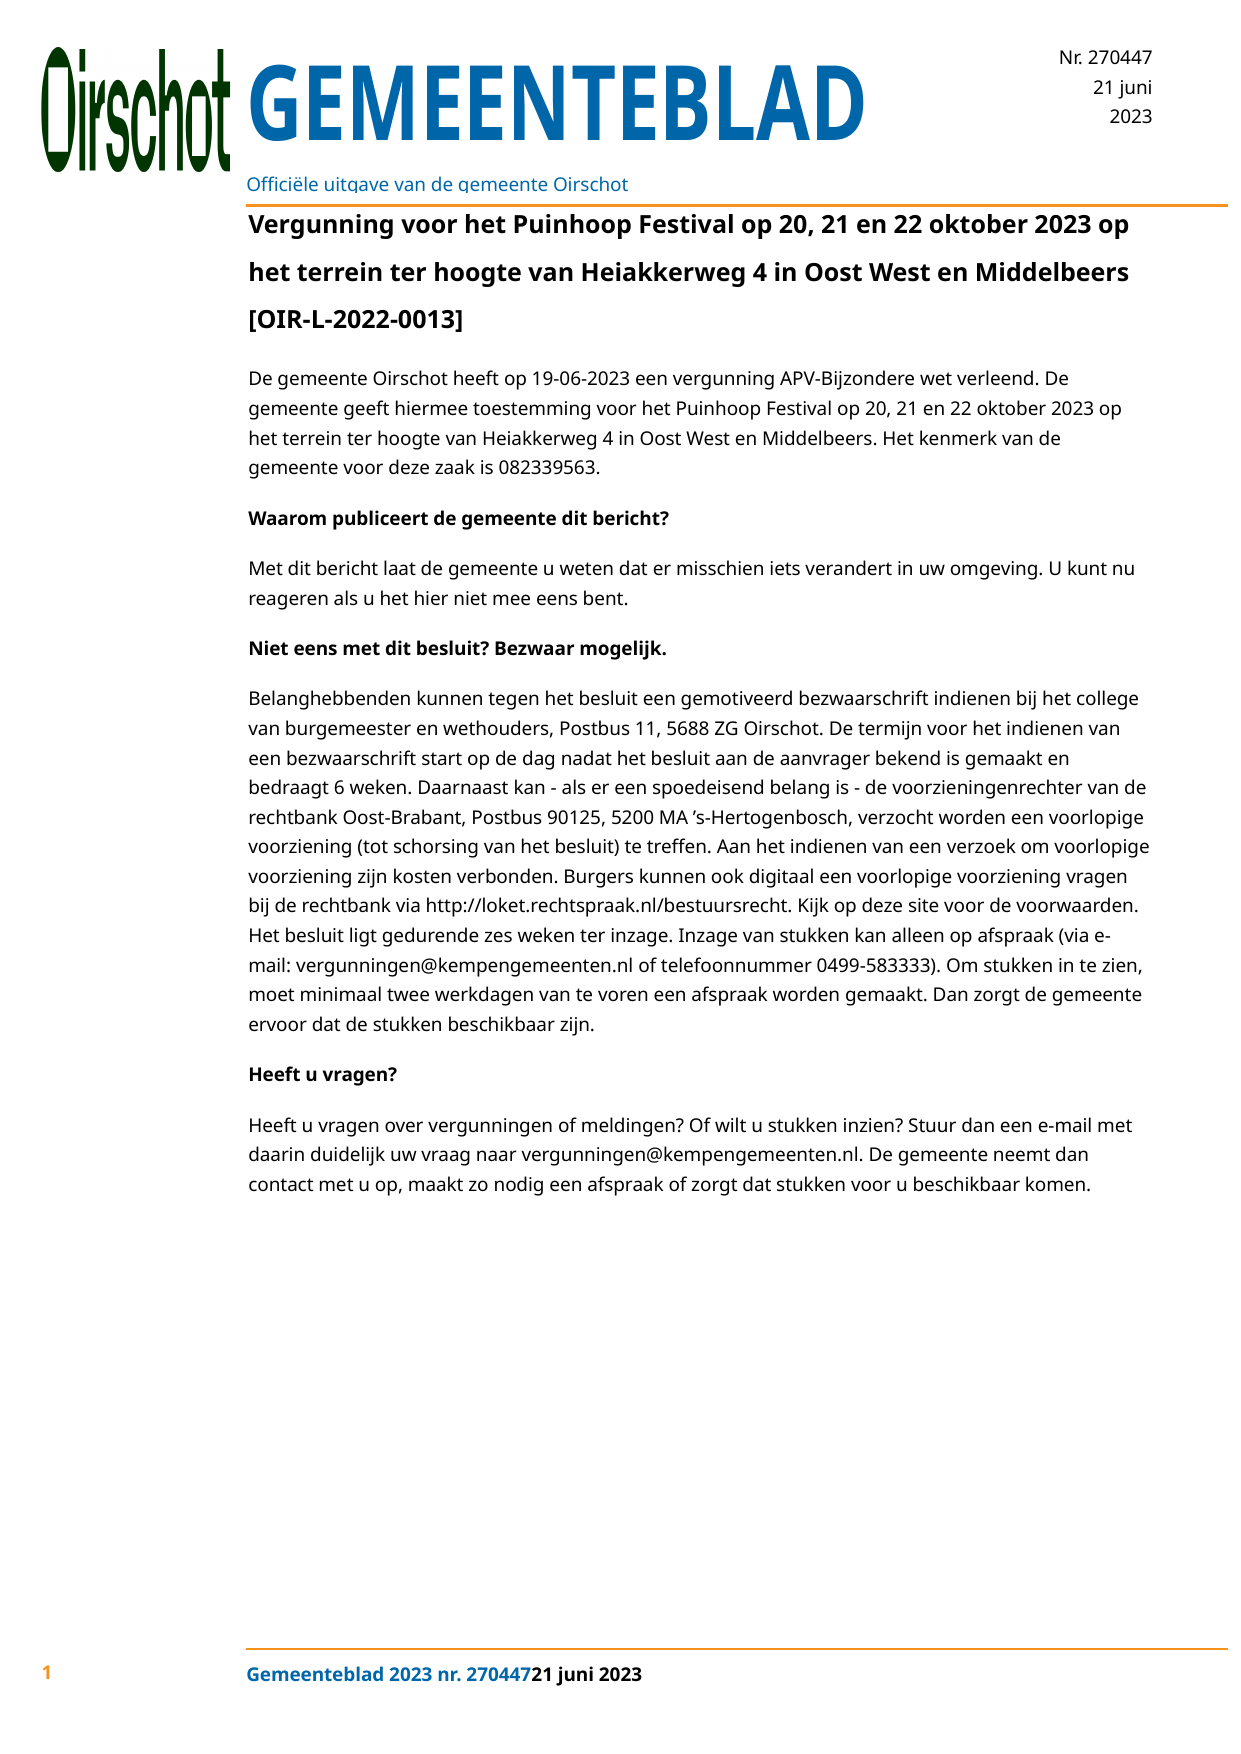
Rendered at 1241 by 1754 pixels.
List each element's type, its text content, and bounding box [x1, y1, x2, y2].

picture [41, 47, 231, 172]
text Waarom publiceert de gemeente dit bericht? [248, 505, 1152, 530]
text De gemeente Oirschot heeft op 19-06-2023 een vergunning APV-Bijzondere wet verleend. De gemeente geeft hiermee toestemming voor het Puinhoop Festival op 20, 21 en 22 oktober 2023 op het terrein ter hoogte van Heiakkerweg 4 in Oost West en Middelbeers. Het kenmerk van de gemeente voor deze zaak is 082339563. [248, 366, 1152, 480]
text Heeft u vragen? [248, 1061, 1152, 1087]
text Niet eens met dit besluit? Bezwaar mogelijk. [248, 635, 1152, 661]
text Heeft u vragen over vergunningen of meldingen? Of wilt u stukken inzien? Stuur dan een e-mail met daarin duidelijk uw vraag naar vergunningen@kempengemeenten.nl. De gemeente neemt dan contact met u op, maakt zo nodig een afspraak of zorgt dat stukken voor u beschikbaar komen. [248, 1112, 1152, 1197]
text Belanghebbenden kunnen tegen het besluit een gemotiveerd bezwaarschrift indienen bij het college van burgemeester en wethouders, Postbus 11, 5688 ZG Oirschot. De termijn voor het indienen van een bezwaarschrift start op de dag nadat het besluit aan de aanvrager bekend is gemaakt en bedraagt 6 weken. Daarnaast kan - als er een spoedeisend belang is - de voorzieningenrechter van de rechtbank Oost-Brabant, Postbus 90125, 5200 MA ’s-Hertogenbosch, verzocht worden een voorlopige voorziening (tot schorsing van het besluit) te treffen. Aan het indienen van een verzoek om voorlopige voorziening zijn kosten verbonden. Burgers kunnen ook digitaal een voorlopige voorziening vragen bij de rechtbank via http://loket.rechtspraak.nl/bestuursrecht. Kijk op deze site voor de voorwaarden. Het besluit ligt gedurende zes weken ter inzage. Inzage van stukken kan alleen op afspraak (via e-mail: vergunningen@kempengemeenten.nl of telefoonnummer 0499-583333). Om stukken in te zien, moet minimaal twee werkdagen van te voren een afspraak worden gemaakt. Dan zorgt de gemeente ervoor dat de stukken beschikbaar zijn. [248, 686, 1152, 1037]
text Met dit bericht laat de gemeente u weten dat er misschien iets verandert in uw omgeving. U kunt nu reageren als u het hier niet mee eens bent. [248, 555, 1152, 610]
text Vergunning voor het Puinhoop Festival op 20, 21 en 22 oktober 2023 op het terrein ter hoogte van Heiakkerweg 4 in Oost West en Middelbeers [OIR-L-2022-0013] [248, 207, 1152, 336]
